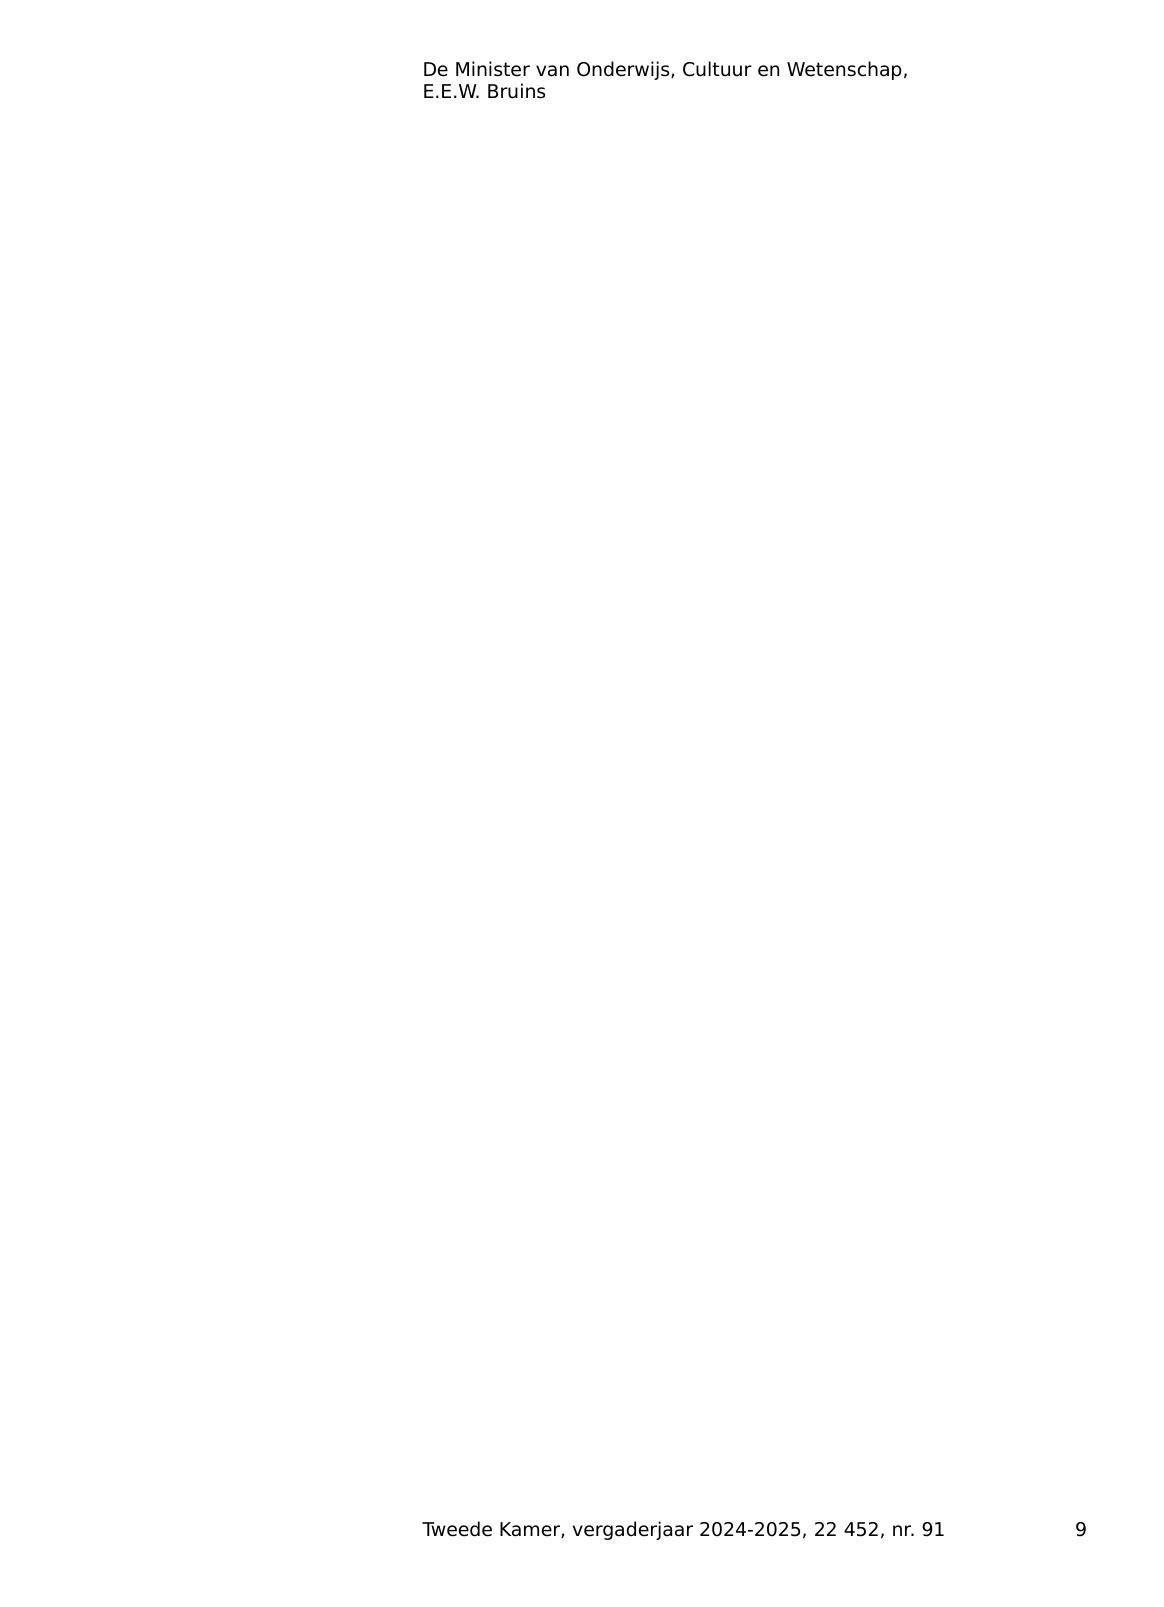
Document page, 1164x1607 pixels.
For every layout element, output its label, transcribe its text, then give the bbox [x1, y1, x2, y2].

text De Minister van Onderwijs, Cultuur en Wetenschap, E.E.W. Bruins [422, 59, 1087, 103]
